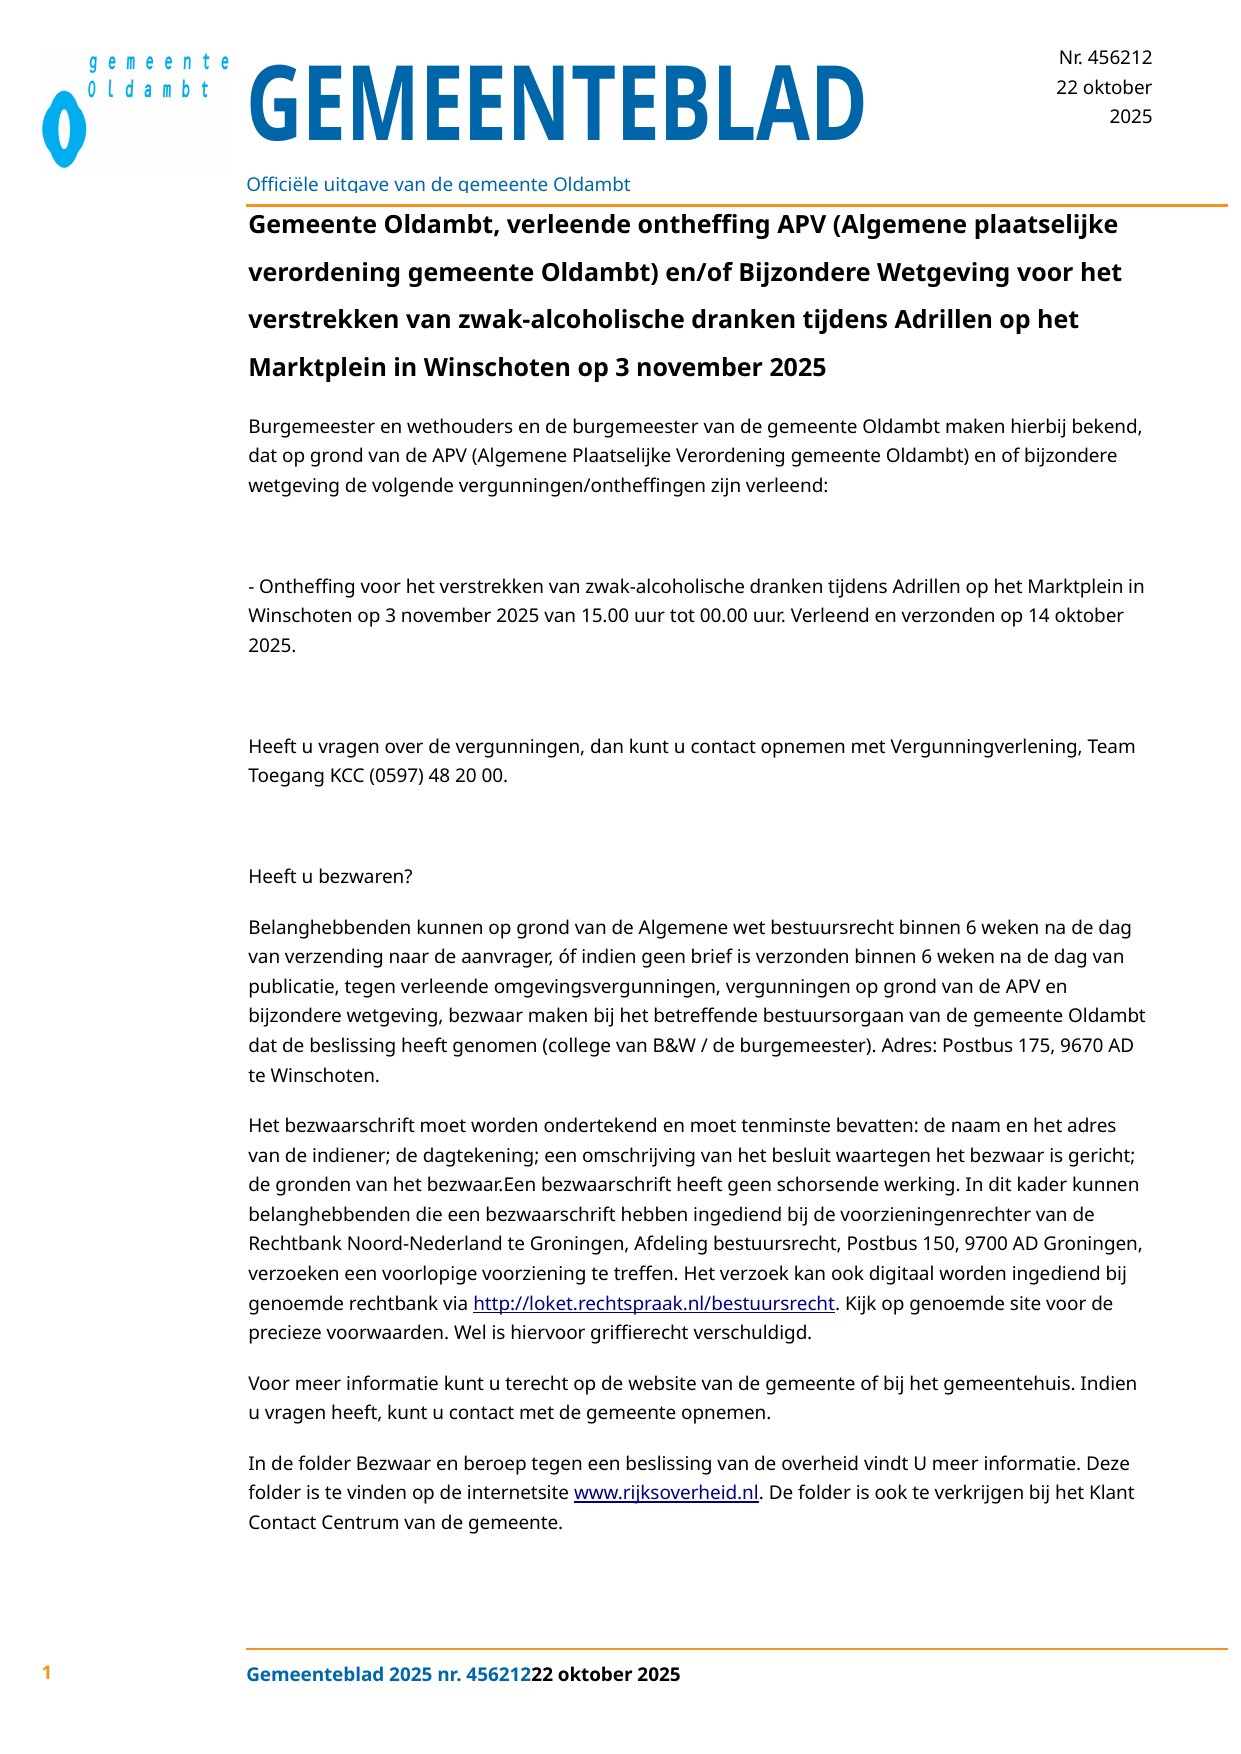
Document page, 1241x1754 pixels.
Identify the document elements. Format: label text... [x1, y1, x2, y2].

text In de folder Bezwaar en beroep tegen een beslissing van de overheid vindt U meer informatie. Deze folder is te vinden op de internetsite www.rijksoverheid.nl. De folder is ook te verkrijgen bij het Klant Contact Centrum van de gemeente. [248, 1450, 1152, 1535]
text Voor meer informatie kunt u terecht op de website van de gemeente of bij het gemeentehuis. Indien u vragen heeft, kunt u contact met de gemeente opnemen. [248, 1370, 1152, 1425]
text Gemeente Oldambt, verleende ontheffing APV (Algemene plaatselijke verordening gemeente Oldambt) en/of Bijzondere Wetgeving voor het verstrekken van zwak-alcoholische dranken tijdens Adrillen op het Marktplein in Winschoten op 3 november 2025 [248, 207, 1152, 384]
text Belanghebbenden kunnen op grond van de Algemene wet bestuursrecht binnen 6 weken na de dag van verzending naar de aanvrager, óf indien geen brief is verzonden binnen 6 weken na de dag van publicatie, tegen verleende omgevingsvergunningen, vergunningen op grond van de APV en bijzondere wetgeving, bezwaar maken bij het betreffende bestuursorgaan van de gemeente Oldambt dat de beslissing heeft genomen (college van B&W / de burgemeester). Adres: Postbus 175, 9670 AD te Winschoten. [248, 914, 1152, 1088]
text Heeft u bezwaren? [248, 863, 1152, 889]
text Heeft u vragen over de vergunningen, dan kunt u contact opnemen met Vergunningverlening, Team Toegang KCC (0597) 48 20 00. [248, 733, 1152, 788]
text Het bezwaarschrift moet worden ondertekend en moet tenminste bevatten: de naam en het adres van de indiener; de dagtekening; een omschrijving van het besluit waartegen het bezwaar is gericht; de gronden van het bezwaar.Een bezwaarschrift heeft geen schorsende werking. In dit kader kunnen belanghebbenden die een bezwaarschrift hebben ingediend bij de voorzieningenrechter van de Rechtbank Noord-Nederland te Groningen, Afdeling bestuursrecht, Postbus 150, 9700 AD Groningen, verzoeken een voorlopige voorziening te treffen. Het verzoek kan ook digitaal worden ingediend bij genoemde rechtbank via http://loket.rechtspraak.nl/bestuursrecht. Kijk op genoemde site voor de precieze voorwaarden. Wel is hiervoor griffierecht verschuldigd. [248, 1112, 1152, 1345]
text Burgemeester en wethouders en de burgemeester van de gemeente Oldambt maken hierbij bekend, dat op grond van de APV (Algemene Plaatselijke Verordening gemeente Oldambt) en of bijzondere wetgeving de volgende vergunningen/ontheffingen zijn verleend: [248, 413, 1152, 498]
picture [41, 47, 231, 172]
text - Ontheffing voor het verstrekken van zwak-alcoholische dranken tijdens Adrillen op het Marktplein in Winschoten op 3 november 2025 van 15.00 uur tot 00.00 uur. Verleend en verzonden op 14 oktober 2025. [248, 573, 1152, 658]
